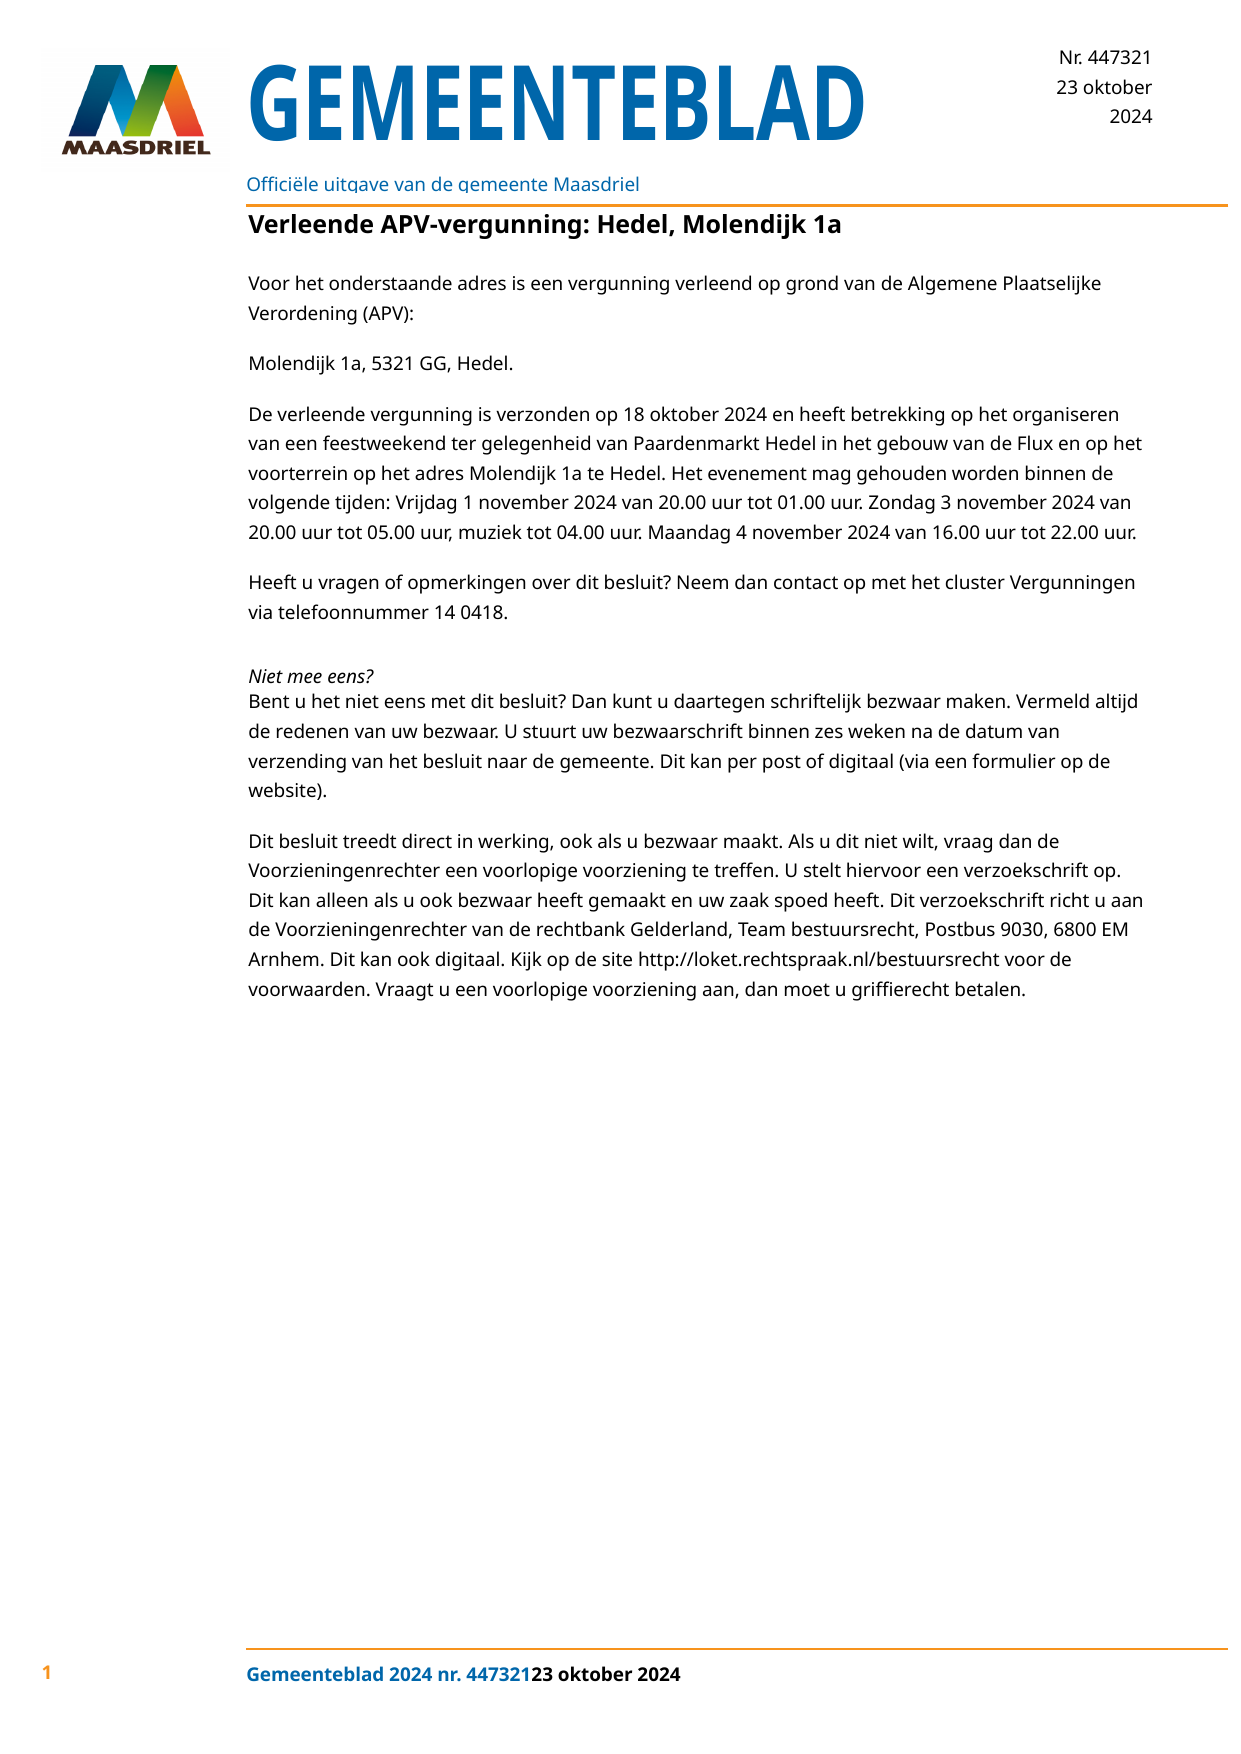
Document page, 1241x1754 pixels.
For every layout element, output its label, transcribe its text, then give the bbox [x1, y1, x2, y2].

text Molendijk 1a, 5321 GG, Hedel. [248, 350, 1152, 376]
text Dit besluit treedt direct in werking, ook als u bezwaar maakt. Als u dit niet wilt, vraag dan de Voorzieningenrechter een voorlopige voorziening te treffen. U stelt hiervoor een verzoekschrift op. Dit kan alleen als u ook bezwaar heeft gemaakt en uw zaak spoed heeft. Dit verzoekschrift richt u aan de Voorzieningenrechter van de rechtbank Gelderland, Team bestuursrecht, Postbus 9030, 6800 EM Arnhem. Dit kan ook digitaal. Kijk op de site http://loket.rechtspraak.nl/bestuursrecht voor de voorwaarden. Vraagt u een voorlopige voorziening aan, dan moet u griffierecht betalen. [248, 828, 1152, 1002]
text Voor het onderstaande adres is een vergunning verleend op grond van de Algemene Plaatselijke Verordening (APV): [248, 270, 1152, 326]
text De verleende vergunning is verzonden op 18 oktober 2024 en heeft betrekking op het organiseren van een feestweekend ter gelegenheid van Paardenmarkt Hedel in het gebouw van de Flux en op het voorterrein op het adres Molendijk 1a te Hedel. Het evenement mag gehouden worden binnen de volgende tijden: Vrijdag 1 november 2024 van 20.00 uur tot 01.00 uur. Zondag 3 november 2024 van 20.00 uur tot 05.00 uur, muziek tot 04.00 uur. Maandag 4 november 2024 van 16.00 uur tot 22.00 uur. [248, 401, 1152, 545]
text Heeft u vragen of opmerkingen over dit besluit? Neem dan contact op met het cluster Vergunningen via telefoonnummer 14 0418. [248, 569, 1152, 625]
text Niet mee eens? [248, 663, 1152, 689]
text Bent u het niet eens met dit besluit? Dan kunt u daartegen schriftelijk bezwaar maken. Vermeld altijd de redenen van uw bezwaar. U stuurt uw bezwaarschrift binnen zes weken na de datum van verzending van het besluit naar de gemeente. Dit kan per post of digitaal (via een formulier op de website). [248, 689, 1152, 803]
picture [41, 47, 231, 172]
text Verleende APV-vergunning: Hedel, Molendijk 1a [248, 207, 1152, 241]
